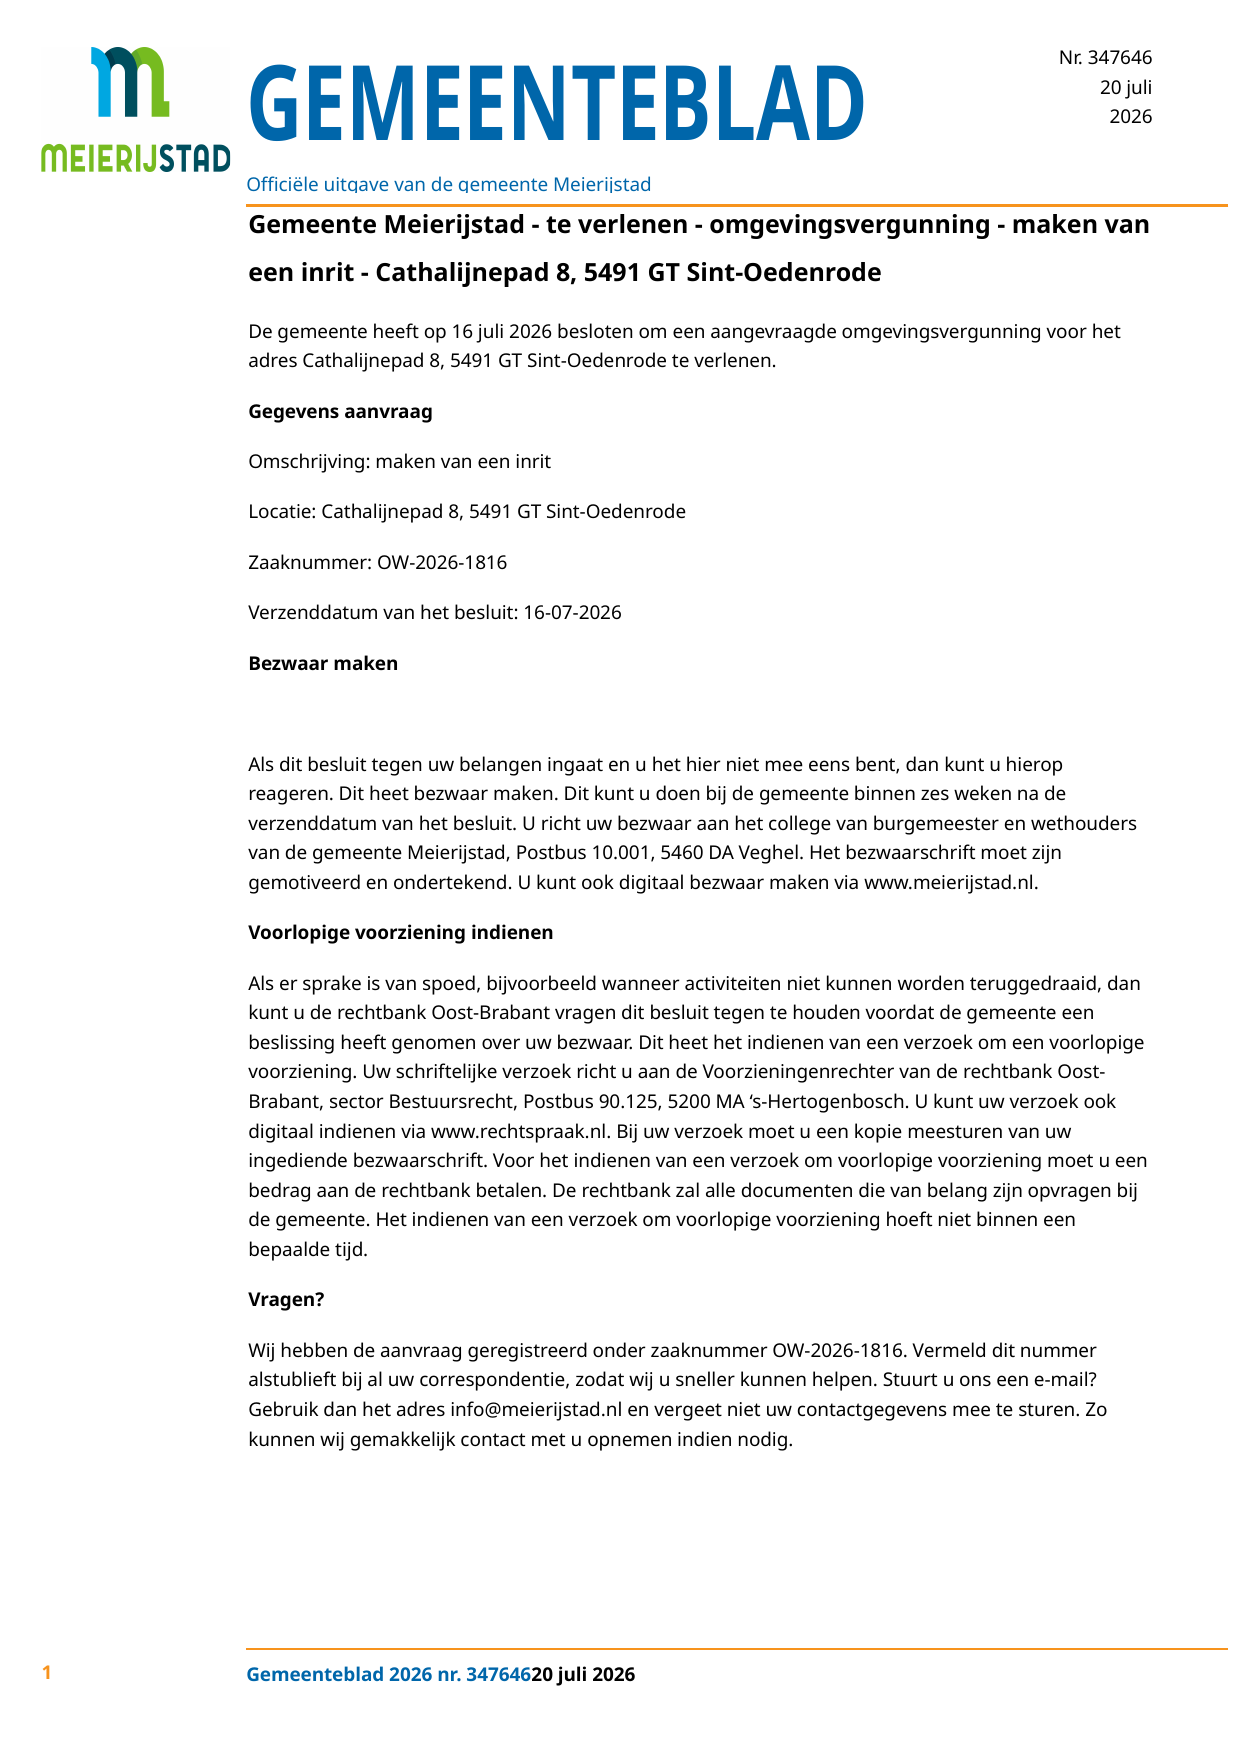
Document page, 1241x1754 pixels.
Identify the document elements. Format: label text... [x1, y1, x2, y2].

text De gemeente heeft op 16 juli 2026 besloten om een aangevraagde omgevingsvergunning voor het adres Cathalijnepad 8, 5491 GT Sint-Oedenrode te verlenen. [248, 318, 1152, 373]
text Als dit besluit tegen uw belangen ingaat en u het hier niet mee eens bent, dan kunt u hierop reageren. Dit heet bezwaar maken. Dit kunt u doen bij de gemeente binnen zes weken na de verzenddatum van het besluit. U richt uw bezwaar aan het college van burgemeester en wethouders van de gemeente Meierijstad, Postbus 10.001, 5460 DA Veghel. Het bezwaarschrift moet zijn gemotiveerd en ondertekend. U kunt ook digitaal bezwaar maken via www.meierijstad.nl. [248, 751, 1152, 895]
picture [41, 47, 231, 172]
text Locatie: Cathalijnepad 8, 5491 GT Sint-Oedenrode [248, 499, 1152, 524]
text Gegevens aanvraag [248, 398, 1152, 424]
text Vragen? [248, 1287, 1152, 1312]
text Zaaknummer: OW-2026-1816 [248, 549, 1152, 575]
text Wij hebben de aanvraag geregistreerd onder zaaknummer OW-2026-1816. Vermeld dit nummer alstublieft bij al uw correspondentie, zodat wij u sneller kunnen helpen. Stuurt u ons een e-mail? Gebruik dan het adres info@meierijstad.nl en vergeet niet uw contactgegevens mee te sturen. Zo kunnen wij gemakkelijk contact met u opnemen indien nodig. [248, 1337, 1152, 1452]
text Bezwaar maken [248, 650, 1152, 676]
text Als er sprake is van spoed, bijvoorbeeld wanneer activiteiten niet kunnen worden teruggedraaid, dan kunt u de rechtbank Oost-Brabant vragen dit besluit tegen te houden voordat de gemeente een beslissing heeft genomen over uw bezwaar. Dit heet het indienen van een verzoek om een voorlopige voorziening. Uw schriftelijke verzoek richt u aan de Voorzieningenrechter van de rechtbank Oost-Brabant, sector Bestuursrecht, Postbus 90.125, 5200 MA ‘s-Hertogenbosch. U kunt uw verzoek ook digitaal indienen via www.rechtspraak.nl. Bij uw verzoek moet u een kopie meesturen van uw ingediende bezwaarschrift. Voor het indienen van een verzoek om voorlopige voorziening moet u een bedrag aan de rechtbank betalen. De rechtbank zal alle documenten die van belang zijn opvragen bij de gemeente. Het indienen van een verzoek om voorlopige voorziening hoeft niet binnen een bepaalde tijd. [248, 970, 1152, 1262]
text Gemeente Meierijstad - te verlenen - omgevingsvergunning - maken van een inrit - Cathalijnepad 8, 5491 GT Sint-Oedenrode [248, 207, 1152, 288]
text Voorlopige voorziening indienen [248, 919, 1152, 945]
text Verzenddatum van het besluit: 16-07-2026 [248, 599, 1152, 625]
text Omschrijving: maken van een inrit [248, 448, 1152, 474]
